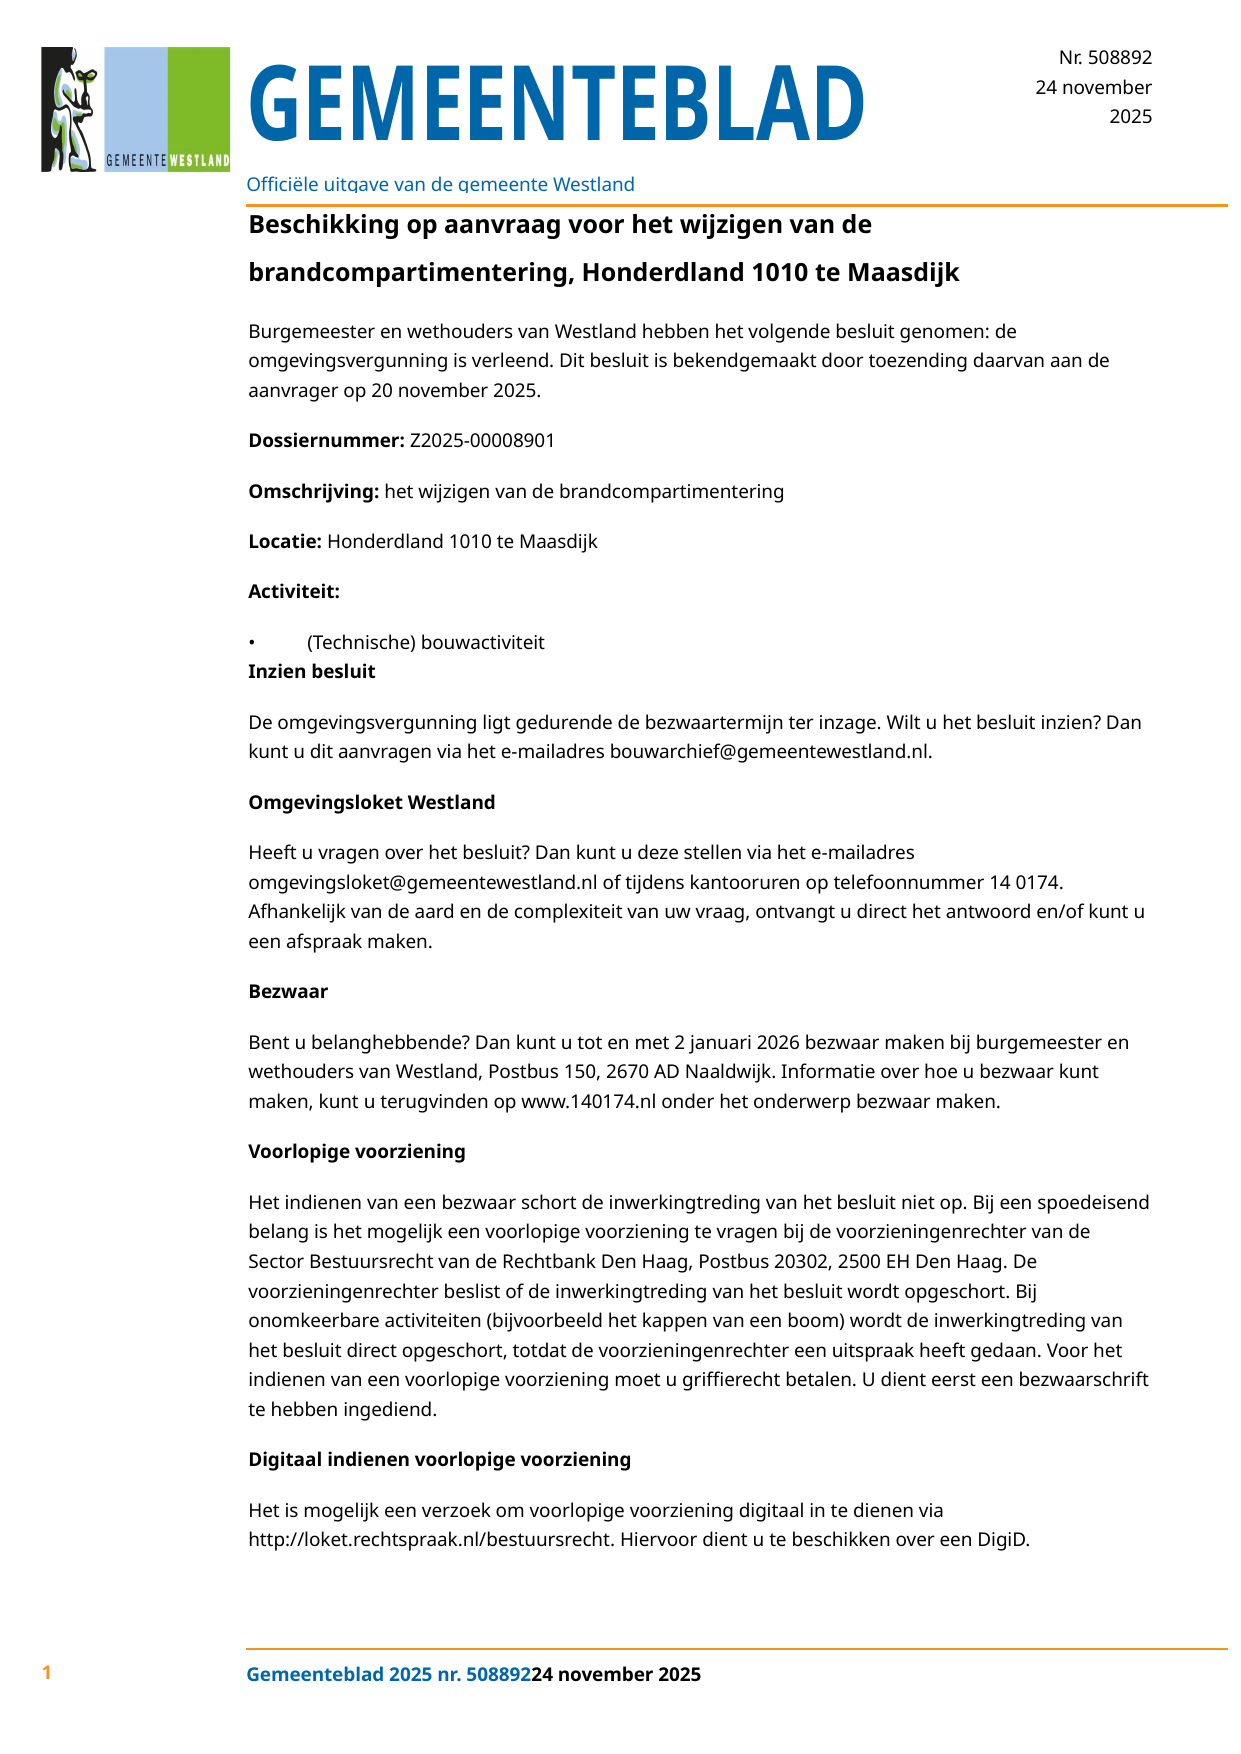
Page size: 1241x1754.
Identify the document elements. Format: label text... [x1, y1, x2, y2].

text De omgevingsvergunning ligt gedurende de bezwaartermijn ter inzage. Wilt u het besluit inzien? Dan kunt u dit aanvragen via het e-mailadres bouwarchief@gemeentewestland.nl. [248, 709, 1152, 764]
text Activiteit: [248, 579, 1152, 604]
text Dossiernummer: Z2025-00008901 [248, 427, 1152, 453]
text Beschikking op aanvraag voor het wijzigen van de brandcompartimentering, Honderdland 1010 te Maasdijk [248, 207, 1152, 288]
picture [41, 47, 231, 172]
text Bezwaar [248, 979, 1152, 1004]
text Het is mogelijk een verzoek om voorlopige voorziening digitaal in te dienen via http://loket.rechtspraak.nl/bestuursrecht. Hiervoor dient u te beschikken over een DigiD. [248, 1497, 1152, 1552]
text Heeft u vragen over het besluit? Dan kunt u deze stellen via het e-mailadres omgevingsloket@gemeentewestland.nl of tijdens kantooruren op telefoonnummer 14 0174. Afhankelijk van de aard en de complexiteit van uw vraag, ontvangt u direct het antwoord en/of kunt u een afspraak maken. [248, 839, 1152, 954]
text Digitaal indienen voorlopige voorziening [248, 1447, 1152, 1472]
text Omgevingsloket Westland [248, 789, 1152, 815]
text Het indienen van een bezwaar schort de inwerkingtreding van het besluit niet op. Bij een spoedeisend belang is het mogelijk een voorlopige voorziening te vragen bij de voorzieningenrechter van de Sector Bestuursrecht van de Rechtbank Den Haag, Postbus 20302, 2500 EH Den Haag. De voorzieningenrechter beslist of de inwerkingtreding van het besluit wordt opgeschort. Bij onomkeerbare activiteiten (bijvoorbeeld het kappen van een boom) wordt de inwerkingtreding van het besluit direct opgeschort, totdat de voorzieningenrechter een uitspraak heeft gedaan. Voor het indienen van een voorlopige voorziening moet u griffierecht betalen. U dient eerst een bezwaarschrift te hebben ingediend. [248, 1189, 1152, 1422]
text Burgemeester en wethouders van Westland hebben het volgende besluit genomen: de omgevingsvergunning is verleend. Dit besluit is bekendgemaakt door toezending daarvan aan de aanvrager op 20 november 2025. [248, 318, 1152, 403]
text Inzien besluit [248, 659, 1152, 684]
list (Technische) bouwactiviteit [248, 629, 1152, 655]
text Omschrijving: het wijzigen van de brandcompartimentering [248, 478, 1152, 504]
text Voorlopige voorziening [248, 1139, 1152, 1164]
text Locatie: Honderdland 1010 te Maasdijk [248, 528, 1152, 554]
text Bent u belanghebbende? Dan kunt u tot en met 2 januari 2026 bezwaar maken bij burgemeester en wethouders van Westland, Postbus 150, 2670 AD Naaldwijk. Informatie over hoe u bezwaar kunt maken, kunt u terugvinden op www.140174.nl onder het onderwerp bezwaar maken. [248, 1029, 1152, 1114]
